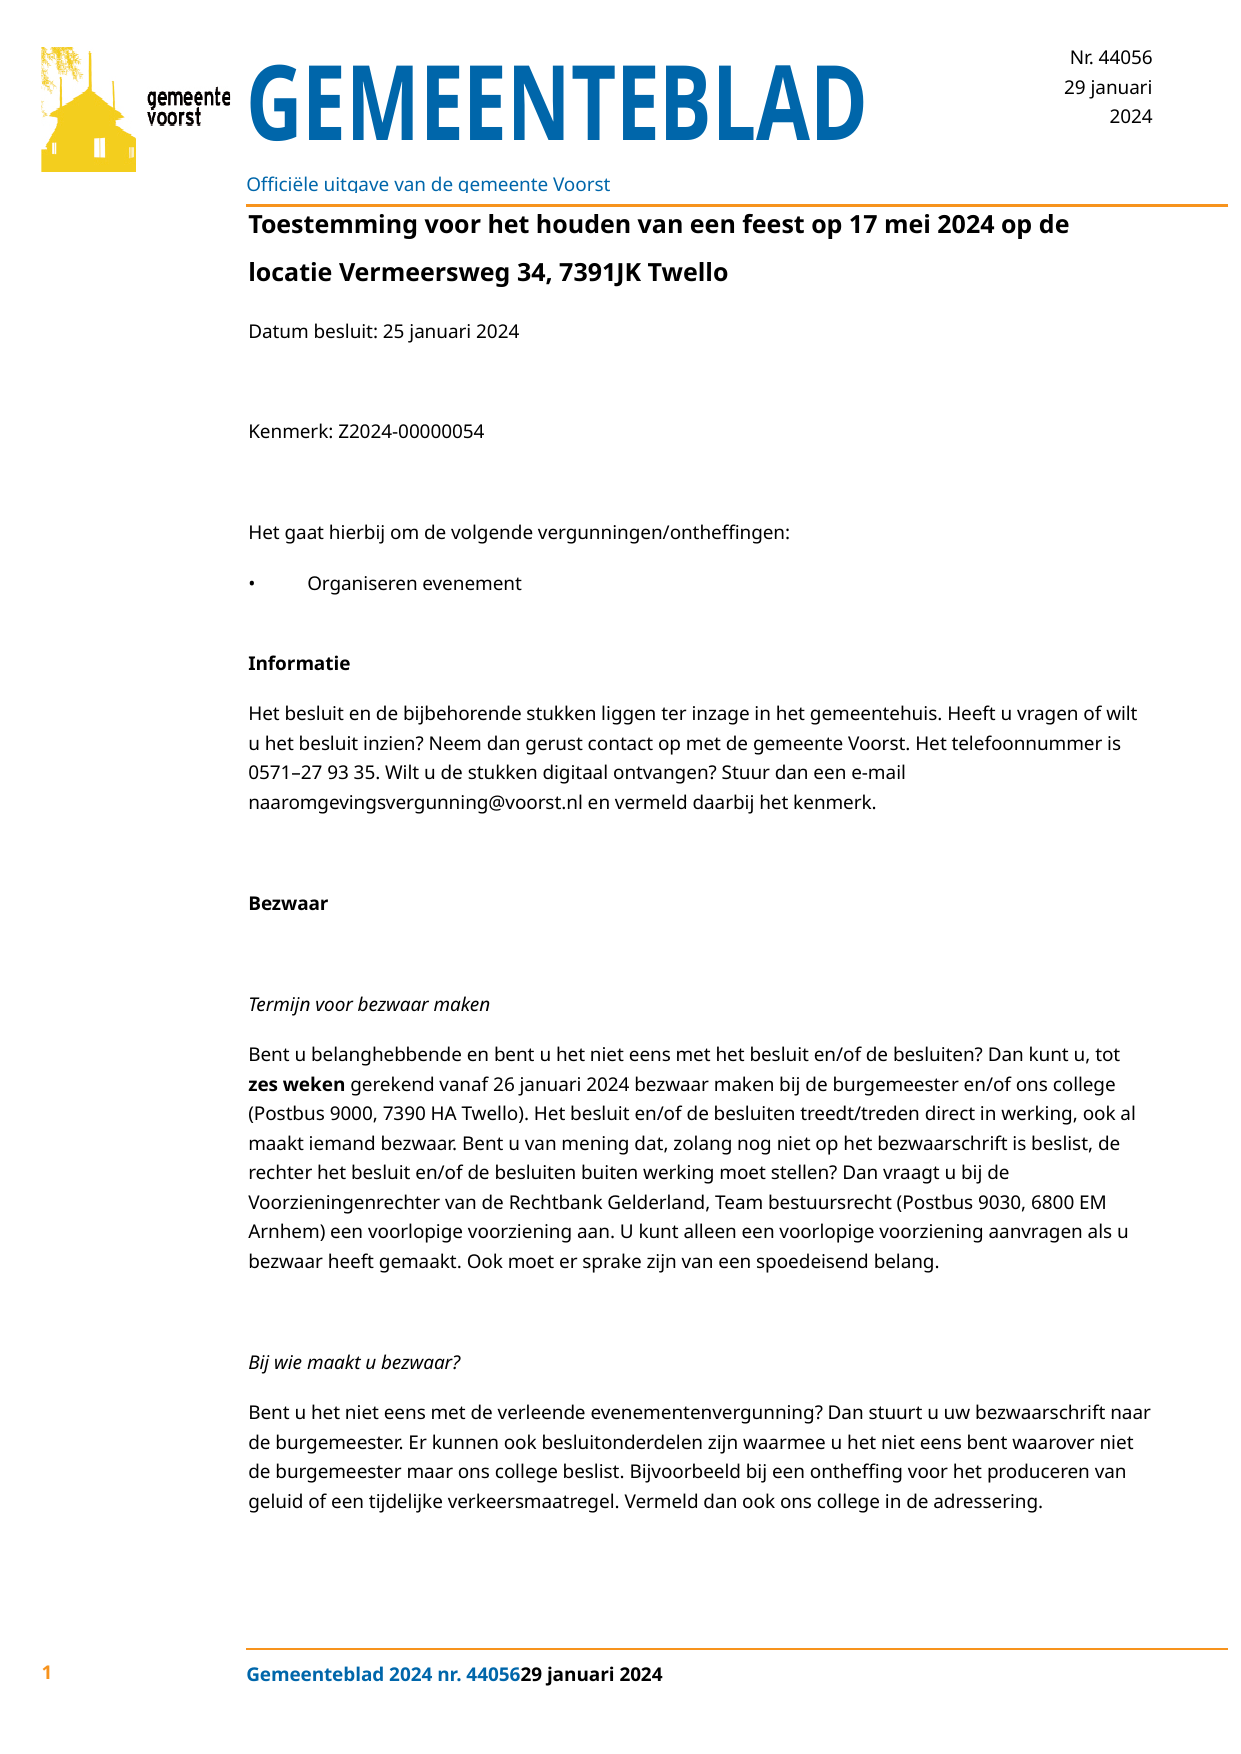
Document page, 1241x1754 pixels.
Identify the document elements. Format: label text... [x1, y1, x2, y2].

text Kenmerk: Z2024-00000054 [248, 419, 1152, 444]
text Bij wie maakt u bezwaar? [248, 1349, 1152, 1375]
picture [41, 47, 231, 172]
text Bezwaar [248, 890, 1152, 916]
list Organiseren evenement [248, 570, 1152, 596]
text Bent u belanghebbende en bent u het niet eens met het besluit en/of de besluiten? Dan kunt u, tot zes weken gerekend vanaf 26 januari 2024 bezwaar maken bij de burgemeester en/of ons college (Postbus 9000, 7390 HA Twello). Het besluit en/of de besluiten treedt/treden direct in werking, ook al maakt iemand bezwaar. Bent u van mening dat, zolang nog niet op het bezwaarschrift is beslist, de rechter het besluit en/of de besluiten buiten werking moet stellen? Dan vraagt u bij de Voorzieningenrechter van de Rechtbank Gelderland, Team bestuursrecht (Postbus 9030, 6800 EM Arnhem) een voorlopige voorziening aan. U kunt alleen een voorlopige voorziening aanvragen als u bezwaar heeft gemaakt. Ook moet er sprake zijn van een spoedeisend belang. [248, 1041, 1152, 1274]
text Het gaat hierbij om de volgende vergunningen/ontheffingen: [248, 519, 1152, 545]
text Bent u het niet eens met de verleende evenementenvergunning? Dan stuurt u uw bezwaarschrift naar de burgemeester. Er kunnen ook besluitonderdelen zijn waarmee u het niet eens bent waarover niet de burgemeester maar ons college beslist. Bijvoorbeeld bij een ontheffing voor het produceren van geluid of een tijdelijke verkeersmaatregel. Vermeld dan ook ons college in de adressering. [248, 1399, 1152, 1514]
text Termijn voor bezwaar maken [248, 991, 1152, 1017]
text Datum besluit: 25 januari 2024 [248, 318, 1152, 344]
text Het besluit en de bijbehorende stukken liggen ter inzage in het gemeentehuis. Heeft u vragen of wilt u het besluit inzien? Neem dan gerust contact op met de gemeente Voorst. Het telefoonnummer is 0571–27 93 35. Wilt u de stukken digitaal ontvangen? Stuur dan een e-mail naaromgevingsvergunning@voorst.nl en vermeld daarbij het kenmerk. [248, 700, 1152, 815]
text Toestemming voor het houden van een feest op 17 mei 2024 op de locatie Vermeersweg 34, 7391JK Twello [248, 207, 1152, 288]
text Informatie [248, 650, 1152, 676]
